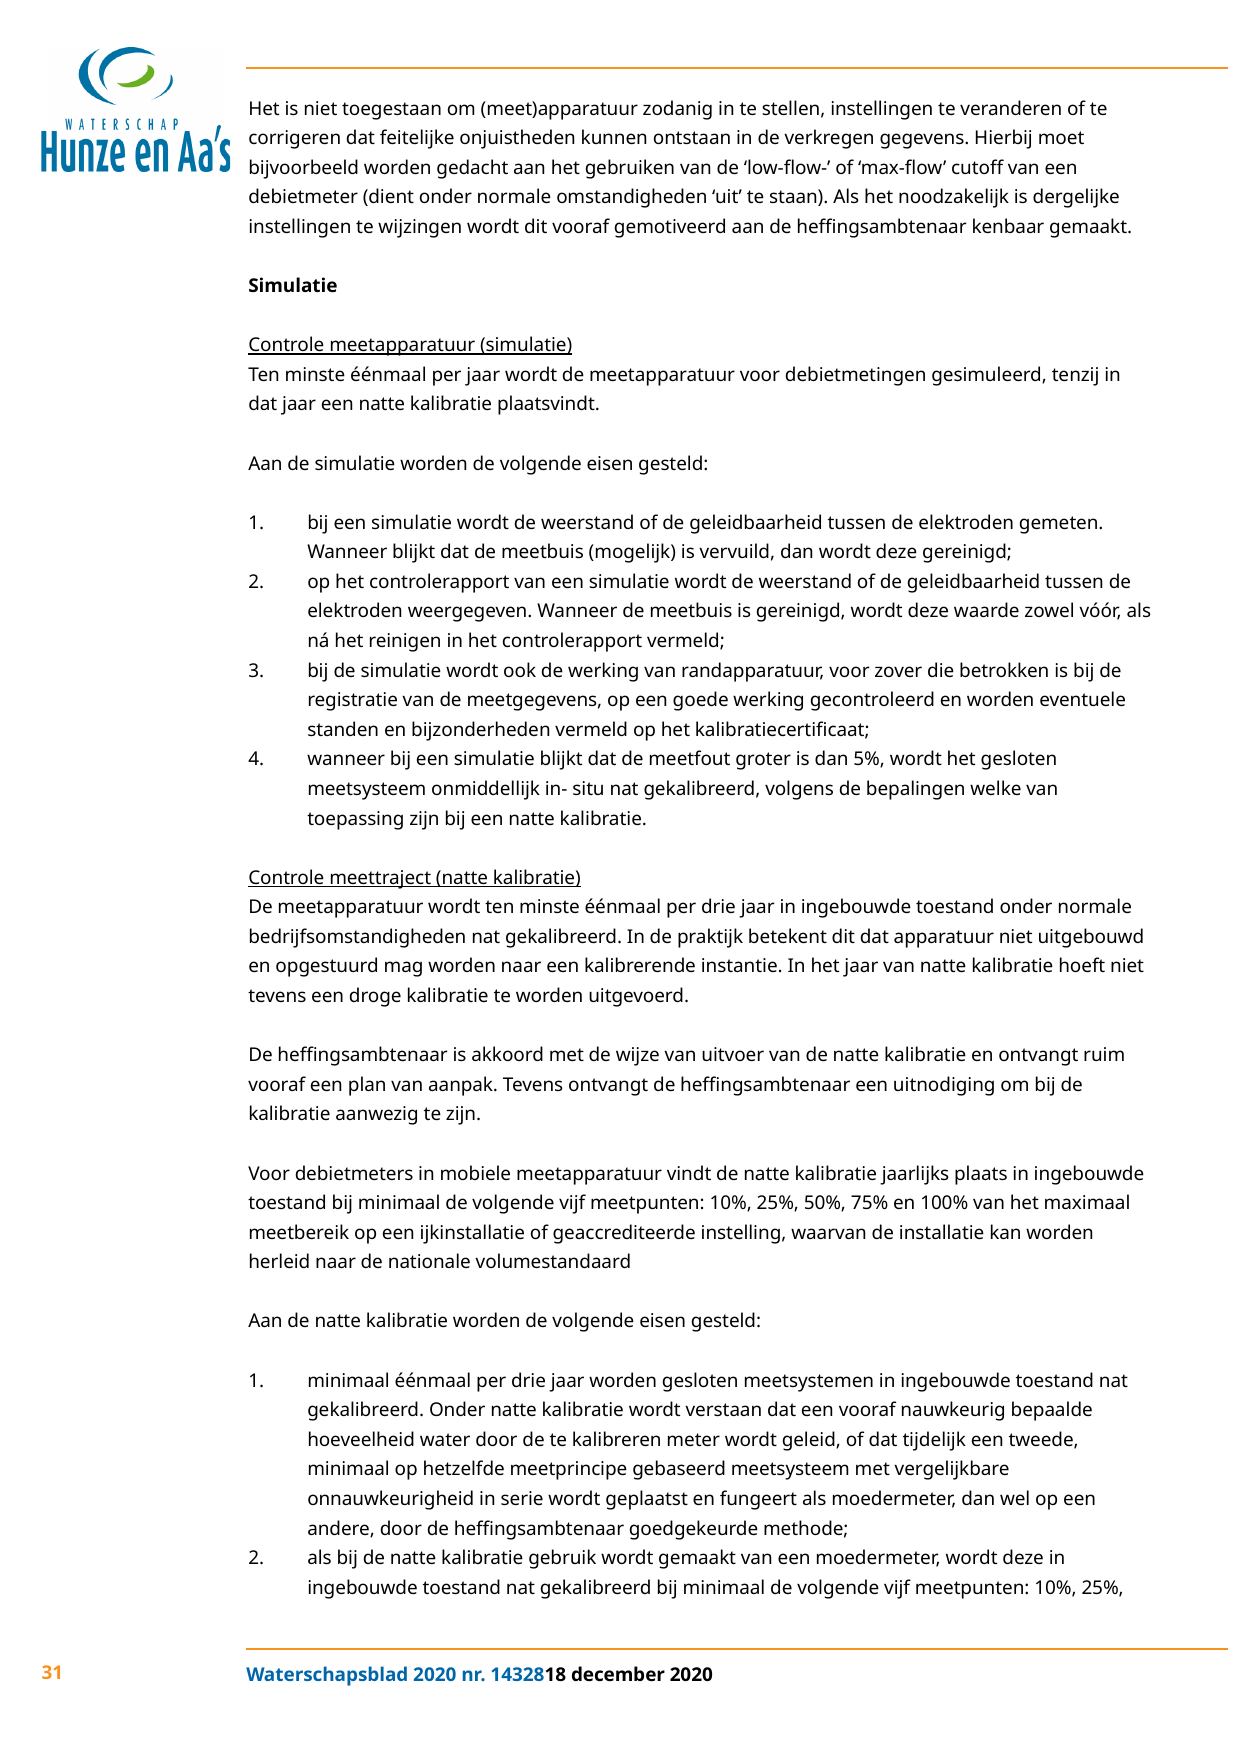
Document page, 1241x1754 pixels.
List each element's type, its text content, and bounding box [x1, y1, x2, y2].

text Het is niet toegestaan om (meet)apparatuur zodanig in te stellen, instellingen te veranderen of te corrigeren dat feitelijke onjuistheden kunnen ontstaan in de verkregen gegevens. Hierbij moet bijvoorbeeld worden gedacht aan het gebruiken van de ‘low-flow-’ of ‘max-flow’ cutoff van een debietmeter (dient onder normale omstandigheden ‘uit’ te staan). Als het noodzakelijk is dergelijke instellingen te wijzingen wordt dit vooraf gemotiveerd aan de heffingsambtenaar kenbaar gemaakt. [248, 95, 1152, 239]
picture [183, 163, 191, 172]
text Simulatie [248, 272, 1152, 298]
text Voor debietmeters in mobiele meetapparatuur vindt de natte kalibratie jaarlijks plaats in ingebouwde toestand bij minimaal de volgende vijf meetpunten: 10%, 25%, 50%, 75% en 100% van het maximaal meetbereik op een ijkinstallatie of geaccrediteerde instelling, waarvan de installatie kan worden herleid naar de nationale volumestandaard [248, 1160, 1152, 1274]
list minimaal éénmaal per drie jaar worden gesloten meetsystemen in ingebouwde toestand nat gekalibreerd. Onder natte kalibratie wordt verstaan dat een vooraf nauwkeurig bepaalde hoeveelheid water door de te kalibreren meter wordt geleid, of dat tijdelijk een tweede, minimaal op hetzelfde meetprincipe gebaseerd meetsysteem met vergelijkbare onnauwkeurigheid in serie wordt geplaatst en fungeert als moedermeter, dan wel op een andere, door de heffingsambtenaar goedgekeurde methode; [248, 1367, 1152, 1541]
list bij een simulatie wordt de weerstand of de geleidbaarheid tussen de elektroden gemeten. Wanneer blijkt dat de meetbuis (mogelijk) is vervuild, dan wordt deze gereinigd; [248, 509, 1152, 564]
picture [226, 145, 231, 156]
list als bij de natte kalibratie gebruik wordt gemaakt van een moedermeter, wordt deze in ingebouwde toestand nat gekalibreerd bij minimaal de volgende vijf meetpunten: 10%, 25%, [248, 1544, 1152, 1600]
text Aan de natte kalibratie worden de volgende eisen gesteld: [248, 1308, 1152, 1333]
text De meetapparatuur wordt ten minste éénmaal per drie jaar in ingebouwde toestand onder normale bedrijfsomstandigheden nat gekalibreerd. In de praktijk betekent dit dat apparatuur niet uitgebouwd en opgestuurd mag worden naar een kalibrerende instantie. In het jaar van natte kalibratie hoeft niet tevens een droge kalibratie te worden uitgevoerd. [248, 893, 1152, 1008]
list op het controlerapport van een simulatie wordt de weerstand of de geleidbaarheid tussen de elektroden weergegeven. Wanneer de meetbuis is gereinigd, wordt deze waarde zowel vóór, als ná het reinigen in het controlerapport vermeld; [248, 568, 1152, 653]
text De heffingsambtenaar is akkoord met de wijze van uitvoer van de natte kalibratie en ontvangt ruim vooraf een plan van aanpak. Tevens ontvangt de heffingsambtenaar een uitnodiging om bij de kalibratie aanwezig te zijn. [248, 1041, 1152, 1126]
text Controle meettraject (natte kalibratie) [248, 864, 1152, 890]
list wanneer bij een simulatie blijkt dat de meetfout groter is dan 5%, wordt het gesloten meetsysteem onmiddellijk in- situ nat gekalibreerd, volgens de bepalingen welke van toepassing zijn bij een natte kalibratie. [248, 746, 1152, 831]
picture [41, 47, 231, 172]
text Ten minste éénmaal per jaar wordt de meetapparatuur voor debietmetingen gesimuleerd, tenzij in dat jaar een natte kalibratie plaatsvindt. [248, 361, 1152, 416]
picture [47, 154, 51, 172]
list bij de simulatie wordt ook de werking van randapparatuur, voor zover die betrokken is bij de registratie van de meetgegevens, op een goede werking gecontroleerd en worden eventuele standen en bijzonderheden vermeld op het kalibratiecertificaat; [248, 657, 1152, 742]
text Controle meetapparatuur (simulatie) [248, 331, 1152, 357]
text Aan de simulatie worden de volgende eisen gesteld: [248, 450, 1152, 476]
